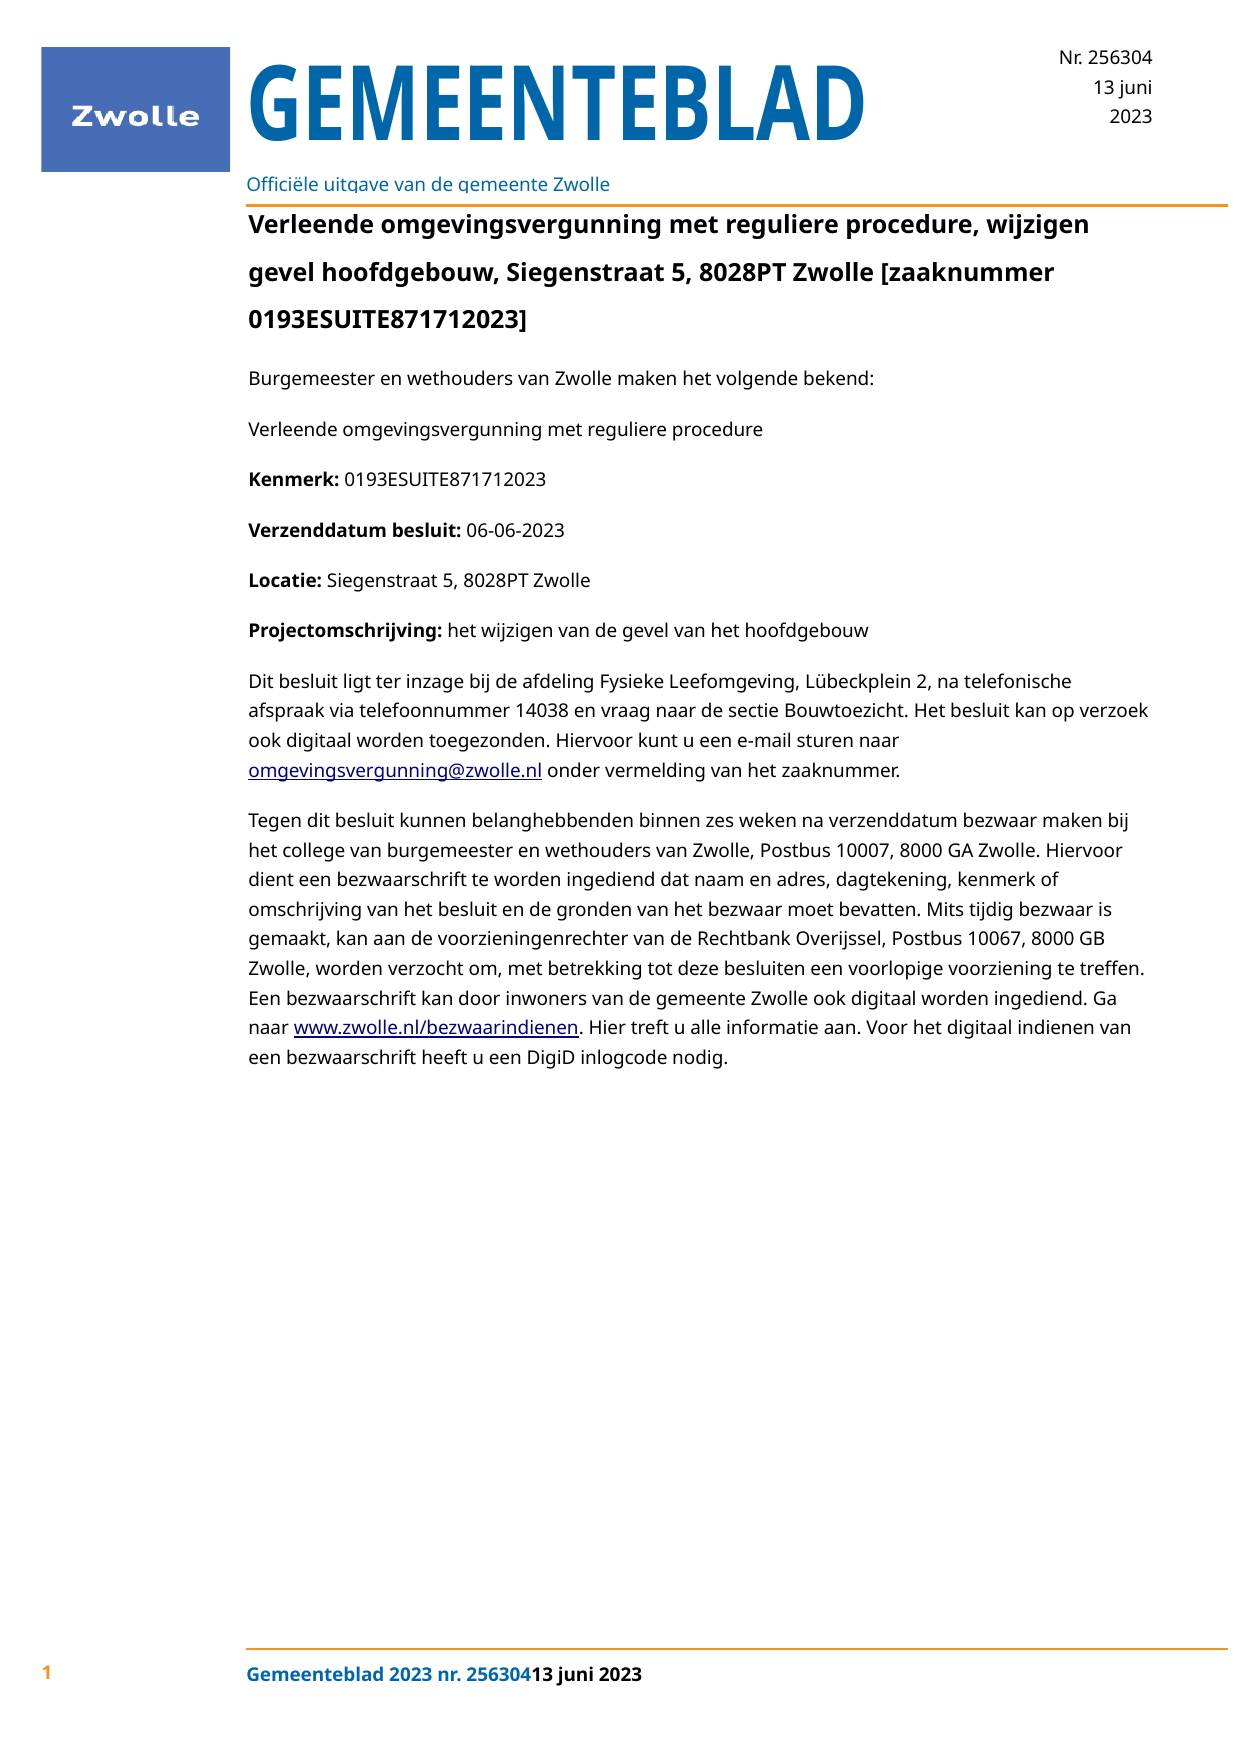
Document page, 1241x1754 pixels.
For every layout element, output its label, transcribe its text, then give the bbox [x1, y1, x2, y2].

text Verleende omgevingsvergunning met reguliere procedure [248, 416, 1152, 442]
text Tegen dit besluit kunnen belanghebbenden binnen zes weken na verzenddatum bezwaar maken bij het college van burgemeester en wethouders van Zwolle, Postbus 10007, 8000 GA Zwolle. Hiervoor dient een bezwaarschrift te worden ingediend dat naam en adres, dagtekening, kenmerk of omschrijving van het besluit en de gronden van het bezwaar moet bevatten. Mits tijdig bezwaar is gemaakt, kan aan de voorzieningenrechter van de Rechtbank Overijssel, Postbus 10067, 8000 GB Zwolle, worden verzocht om, met betrekking tot deze besluiten een voorlopige voorziening te treffen. Een bezwaarschrift kan door inwoners van de gemeente Zwolle ook digitaal worden ingediend. Ga naar www.zwolle.nl/bezwaarindienen. Hier treft u alle informatie aan. Voor het digitaal indienen van een bezwaarschrift heeft u een DigiD inlogcode nodig. [248, 807, 1152, 1069]
text Projectomschrijving: het wijzigen van de gevel van het hoofdgebouw [248, 618, 1152, 643]
text Locatie: Siegenstraat 5, 8028PT Zwolle [248, 567, 1152, 593]
text Burgemeester en wethouders van Zwolle maken het volgende bekend: [248, 366, 1152, 391]
picture [41, 47, 231, 172]
text Verleende omgevingsvergunning met reguliere procedure, wijzigen gevel hoofdgebouw, Siegenstraat 5, 8028PT Zwolle [zaaknummer 0193ESUITE871712023] [248, 207, 1152, 336]
text Kenmerk: 0193ESUITE871712023 [248, 466, 1152, 492]
text Dit besluit ligt ter inzage bij de afdeling Fysieke Leefomgeving, Lübeckplein 2, na telefonische afspraak via telefoonnummer 14038 en vraag naar de sectie Bouwtoezicht. Het besluit kan op verzoek ook digitaal worden toegezonden. Hiervoor kunt u een e-mail sturen naar omgevingsvergunning@zwolle.nl onder vermelding van het zaaknummer. [248, 668, 1152, 782]
text Verzenddatum besluit: 06-06-2023 [248, 517, 1152, 542]
